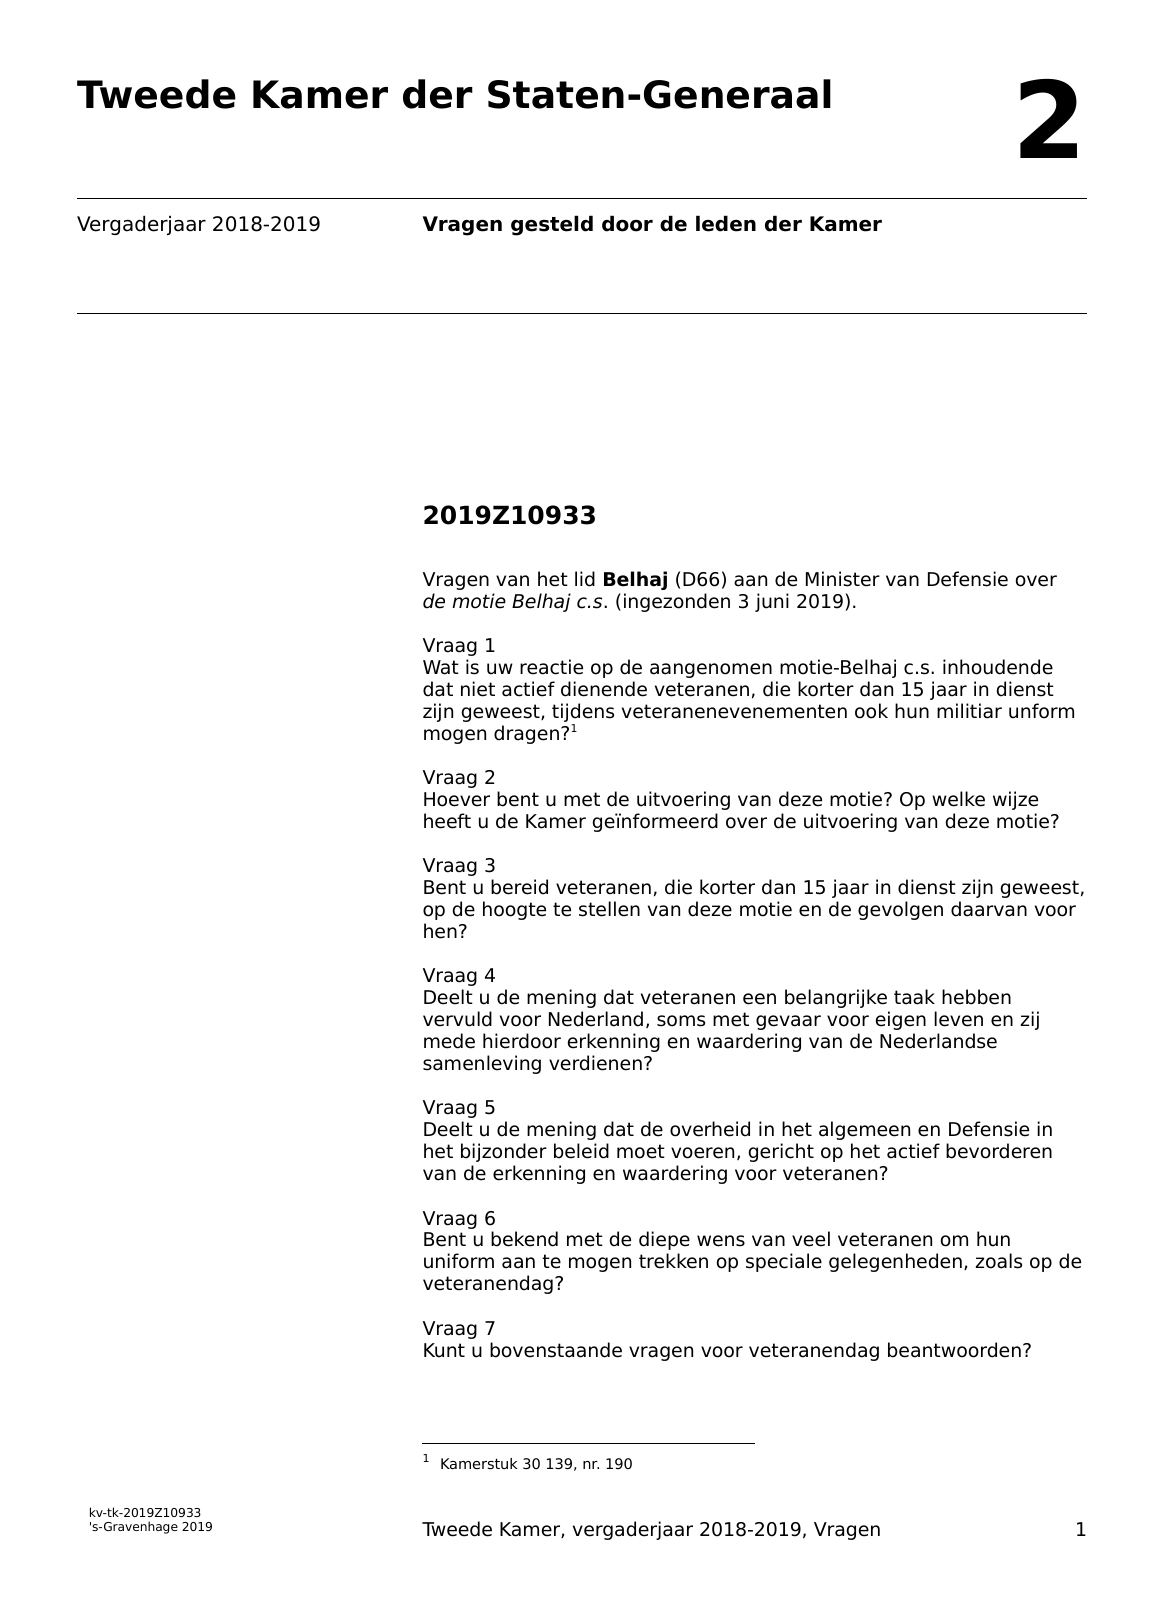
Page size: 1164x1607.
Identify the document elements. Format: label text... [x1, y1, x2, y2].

text Vraag 4 [422, 965, 1087, 987]
text Vragen van het lid Belhaj (D66) aan de Minister van Defensie over de motie Belhaj c.s. (ingezonden 3 juni 2019). [422, 569, 1087, 613]
text Vraag 2 [422, 767, 1087, 789]
text kv-tk-2019Z10933 [88, 1506, 323, 1520]
text Deelt u de mening dat veteranen een belangrijke taak hebben vervuld voor Nederland, soms met gevaar voor eigen leven en zij mede hierdoor erkenning en waardering van de Nederlandse samenleving verdienen? [422, 987, 1087, 1075]
text 2019Z10933 [422, 501, 1087, 531]
text Vraag 5 [422, 1097, 1087, 1119]
table_header Tweede Kamer der Staten-Generaal [77, 59, 886, 198]
text Kunt u bovenstaande vragen voor veteranendag beantwoorden? [422, 1339, 1087, 1361]
text Bent u bekend met de diepe wens van veel veteranen om hun uniform aan te mogen trekken op speciale gelegenheden, zoals op de veteranendag? [422, 1229, 1087, 1295]
text 's-Gravenhage 2019 [88, 1520, 323, 1534]
table_cell Vergaderjaar 2018-2019 [77, 199, 422, 313]
table_cell Vragen gesteld door de leden der Kamer [422, 199, 1087, 313]
text Bent u bereid veteranen, die korter dan 15 jaar in dienst zijn geweest, op de hoogte te stellen van deze motie en de gevolgen daarvan voor hen? [422, 877, 1087, 943]
text Deelt u de mening dat de overheid in het algemeen en Defensie in het bijzonder beleid moet voeren, gericht op het actief bevorderen van de erkenning en waardering voor veteranen? [422, 1119, 1087, 1185]
text Vraag 6 [422, 1207, 1087, 1229]
text Wat is uw reactie op de aangenomen motie-Belhaj c.s. inhoudende dat niet actief dienende veteranen, die korter dan 15 jaar in dienst zijn geweest, tijdens veteranenevenementen ook hun militiar unform mogen dragen? [422, 657, 1087, 745]
text Vraag 7 [422, 1317, 1087, 1339]
table_header 2 [886, 59, 1087, 198]
text Hoever bent u met de uitvoering van deze motie? Op welke wijze heeft u de Kamer geïnformeerd over de uitvoering van deze motie? [422, 789, 1087, 833]
text Vraag 1 [422, 635, 1087, 657]
text Vraag 3 [422, 855, 1087, 877]
text Kamerstuk 30 139, nr. 190 [422, 1452, 1087, 1474]
